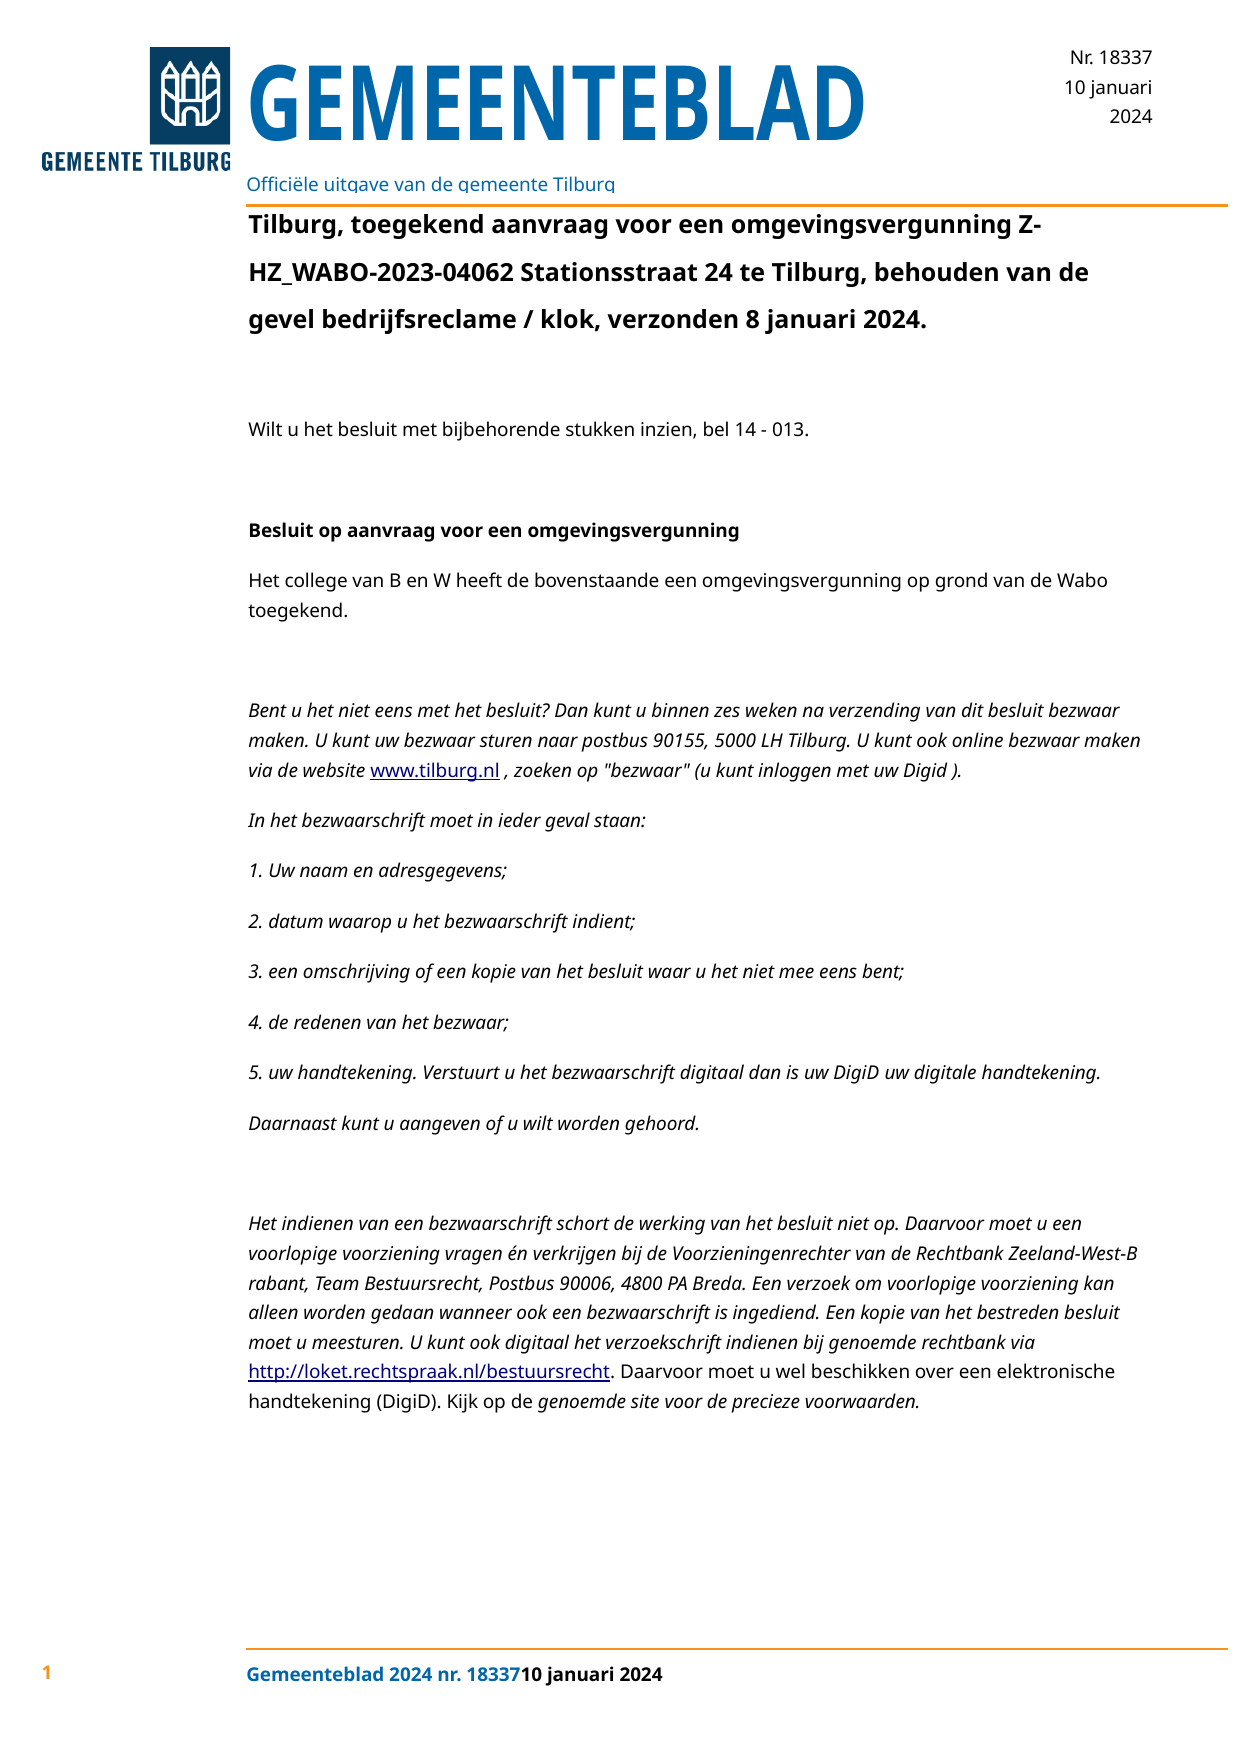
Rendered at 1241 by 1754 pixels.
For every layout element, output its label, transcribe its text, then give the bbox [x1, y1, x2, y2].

text Tilburg, toegekend aanvraag voor een omgevingsvergunning Z-HZ_WABO-2023-04062 Stationsstraat 24 te Tilburg, behouden van de gevel bedrijfsreclame / klok, verzonden 8 januari 2024. [248, 207, 1152, 336]
text 2. datum waarop u het bezwaarschrift indient; [248, 908, 1152, 934]
text Besluit op aanvraag voor een omgevingsvergunning [248, 517, 1152, 542]
text 5. uw handtekening. Verstuurt u het bezwaarschrift digitaal dan is uw DigiD uw digitale handtekening. [248, 1059, 1152, 1085]
text 1. Uw naam en adresgegevens; [248, 858, 1152, 883]
text 4. de redenen van het bezwaar; [248, 1009, 1152, 1034]
text In het bezwaarschrift moet in ieder geval staan: [248, 807, 1152, 833]
picture [41, 47, 231, 172]
text Het college van B en W heeft de bovenstaande een omgevingsvergunning op grond van de Wabo toegekend. [248, 567, 1152, 622]
text 3. een omschrijving of een kopie van het besluit waar u het niet mee eens bent; [248, 958, 1152, 984]
text Wilt u het besluit met bijbehorende stukken inzien, bel 14 - 013. [248, 416, 1152, 442]
text Het indienen van een bezwaarschrift schort de werking van het besluit niet op. Daarvoor moet u een voorlopige voorziening vragen én verkrijgen bij de Voorzieningenrechter van de Rechtbank Zeeland-West-B rabant, Team Bestuursrecht, Postbus 90006, 4800 PA Breda. Een verzoek om voorlopige voorziening kan alleen worden gedaan wanneer ook een bezwaarschrift is ingediend. Een kopie van het bestreden besluit moet u meesturen. U kunt ook digitaal het verzoekschrift indienen bij genoemde rechtbank via http://loket.rechtspraak.nl/bestuursrecht. Daarvoor moet u wel beschikken over een elektronische handtekening (DigiD). Kijk op de genoemde site voor de precieze voorwaarden. [248, 1211, 1152, 1414]
text Daarnaast kunt u aangeven of u wilt worden gehoord. [248, 1110, 1152, 1135]
text Bent u het niet eens met het besluit? Dan kunt u binnen zes weken na verzending van dit besluit bezwaar maken. U kunt uw bezwaar sturen naar postbus 90155, 5000 LH Tilburg. U kunt ook online bezwaar maken via de website www.tilburg.nl , zoeken op "bezwaar" (u kunt inloggen met uw Digid ). [248, 698, 1152, 782]
